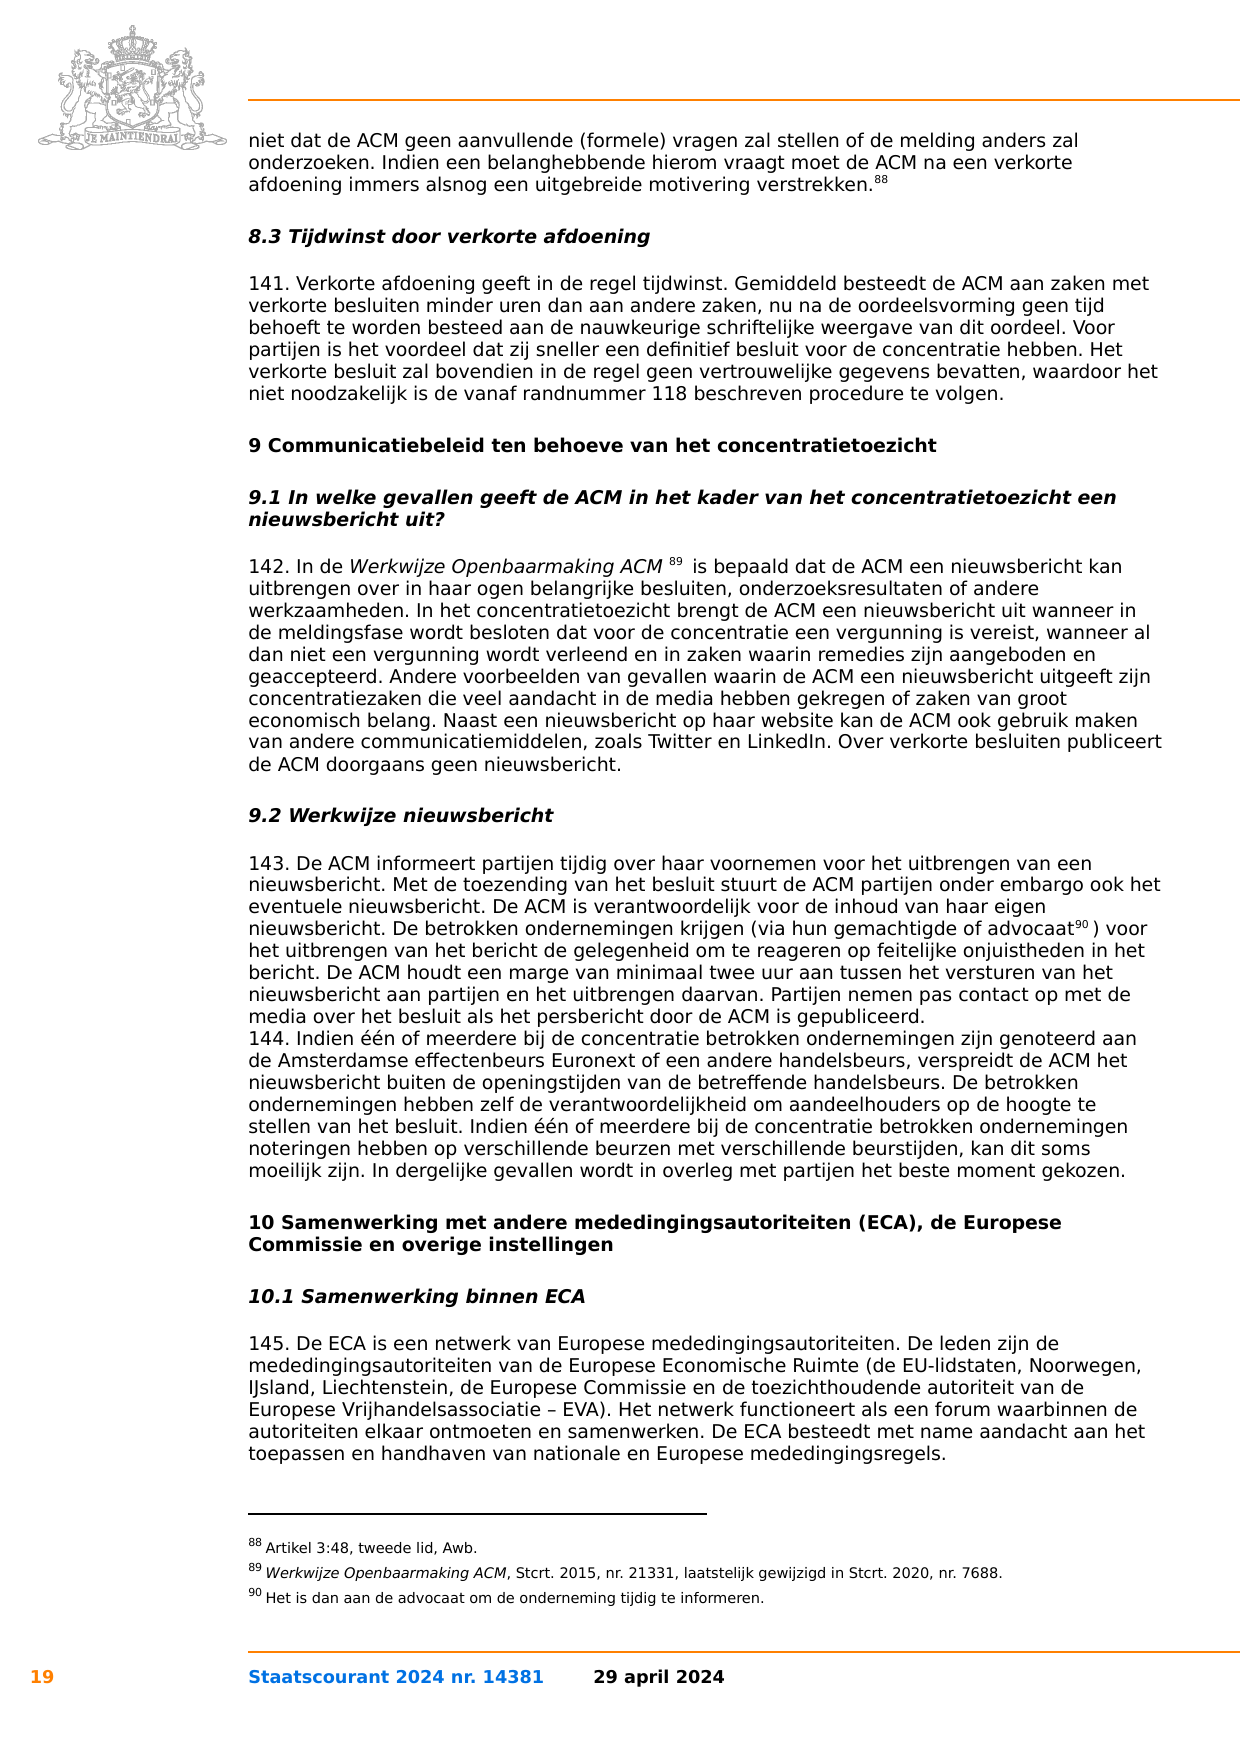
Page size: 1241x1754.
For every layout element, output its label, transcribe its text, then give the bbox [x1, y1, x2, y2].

text Het is dan aan de advocaat om de onderneming tijdig te informeren. [248, 1586, 1163, 1608]
subtitle 9 Communicatiebeleid ten behoeve van het concentratietoezicht [248, 435, 1163, 457]
subtitle 8.3 Tijdwinst door verkorte afdoening [248, 226, 1163, 248]
text 141. Verkorte afdoening geeft in de regel tijdwinst. Gemiddeld besteedt de ACM aan zaken met verkorte besluiten minder uren dan aan andere zaken, nu na de oordeelsvorming geen tijd behoeft te worden besteed aan de nauwkeurige schriftelijke weergave van dit oordeel. Voor partijen is het voordeel dat zij sneller een definitief besluit voor de concentratie hebben. Het verkorte besluit zal bovendien in de regel geen vertrouwelijke gegevens bevatten, waardoor het niet noodzakelijk is de vanaf randnummer 118 beschreven procedure te volgen. [248, 273, 1163, 405]
subtitle 9.2 Werkwijze nieuwsbericht [248, 805, 1163, 827]
text 143. De ACM informeert partijen tijdig over haar voornemen voor het uitbrengen van een nieuwsbericht. Met de toezending van het besluit stuurt de ACM partijen onder embargo ook het eventuele nieuwsbericht. De ACM is verantwoordelijk voor de inhoud van haar eigen nieuwsbericht. De betrokken ondernemingen krijgen (via hun gemachtigde of advocaat) voor het uitbrengen van het bericht de gelegenheid om te reageren op feitelijke onjuistheden in het bericht. De ACM houdt een marge van minimaal twee uur aan tussen het versturen van het nieuwsbericht aan partijen en het uitbrengen daarvan. Partijen nemen pas contact op met de media over het besluit als het persbericht door de ACM is gepubliceerd. [248, 852, 1163, 1028]
subtitle 10 Samenwerking met andere mededingingsautoriteiten (ECA), de Europese Commissie en overige instellingen [248, 1212, 1163, 1256]
subtitle 9.1 In welke gevallen geeft de ACM in het kader van het concentratietoezicht een nieuwsbericht uit? [248, 487, 1163, 531]
text 144. Indien één of meerdere bij de concentratie betrokken ondernemingen zijn genoteerd aan de Amsterdamse effectenbeurs Euronext of een andere handelsbeurs, verspreidt de ACM het nieuwsbericht buiten de openingstijden van de betreffende handelsbeurs. De betrokken ondernemingen hebben zelf de verantwoordelijkheid om aandeelhouders op de hoogte te stellen van het besluit. Indien één of meerdere bij de concentratie betrokken ondernemingen noteringen hebben op verschillende beurzen met verschillende beurstijden, kan dit soms moeilijk zijn. In dergelijke gevallen wordt in overleg met partijen het beste moment gekozen. [248, 1028, 1163, 1182]
subtitle 10.1 Samenwerking binnen ECA [248, 1286, 1163, 1308]
text niet dat de ACM geen aanvullende (formele) vragen zal stellen of de melding anders zal onderzoeken. Indien een belanghebbende hierom vraagt moet de ACM na een verkorte afdoening immers alsnog een uitgebreide motivering verstrekken. [248, 130, 1163, 196]
text Werkwijze Openbaarmaking ACM, Stcrt. 2015, nr. 21331, laatstelijk gewijzigd in Stcrt. 2020, nr. 7688. [248, 1561, 1163, 1583]
text 145. De ECA is een netwerk van Europese mededingingsautoriteiten. De leden zijn de mededingingsautoriteiten van de Europese Economische Ruimte (de EU-lidstaten, Noorwegen, IJsland, Liechtenstein, de Europese Commissie en de toezichthoudende autoriteit van de Europese Vrijhandelsassociatie – EVA). Het netwerk functioneert als een forum waarbinnen de autoriteiten elkaar ontmoeten en samenwerken. De ECA besteedt met name aandacht aan het toepassen en handhaven van nationale en Europese mededingingsregels. [248, 1333, 1163, 1465]
text 142. In de Werkwijze Openbaarmaking ACM is bepaald dat de ACM een nieuwsbericht kan uitbrengen over in haar ogen belangrijke besluiten, onderzoeksresultaten of andere werkzaamheden. In het concentratietoezicht brengt de ACM een nieuwsbericht uit wanneer in de meldingsfase wordt besloten dat voor de concentratie een vergunning is vereist, wanneer al dan niet een vergunning wordt verleend en in zaken waarin remedies zijn aangeboden en geaccepteerd. Andere voorbeelden van gevallen waarin de ACM een nieuwsbericht uitgeeft zijn concentratiezaken die veel aandacht in de media hebben gekregen of zaken van groot economisch belang. Naast een nieuwsbericht op haar website kan de ACM ook gebruik maken van andere communicatiemiddelen, zoals Twitter en LinkedIn. Over verkorte besluiten publiceert de ACM doorgaans geen nieuwsbericht. [248, 556, 1163, 775]
picture [38, 25, 227, 150]
text Artikel 3:48, tweede lid, Awb. [248, 1536, 1163, 1558]
